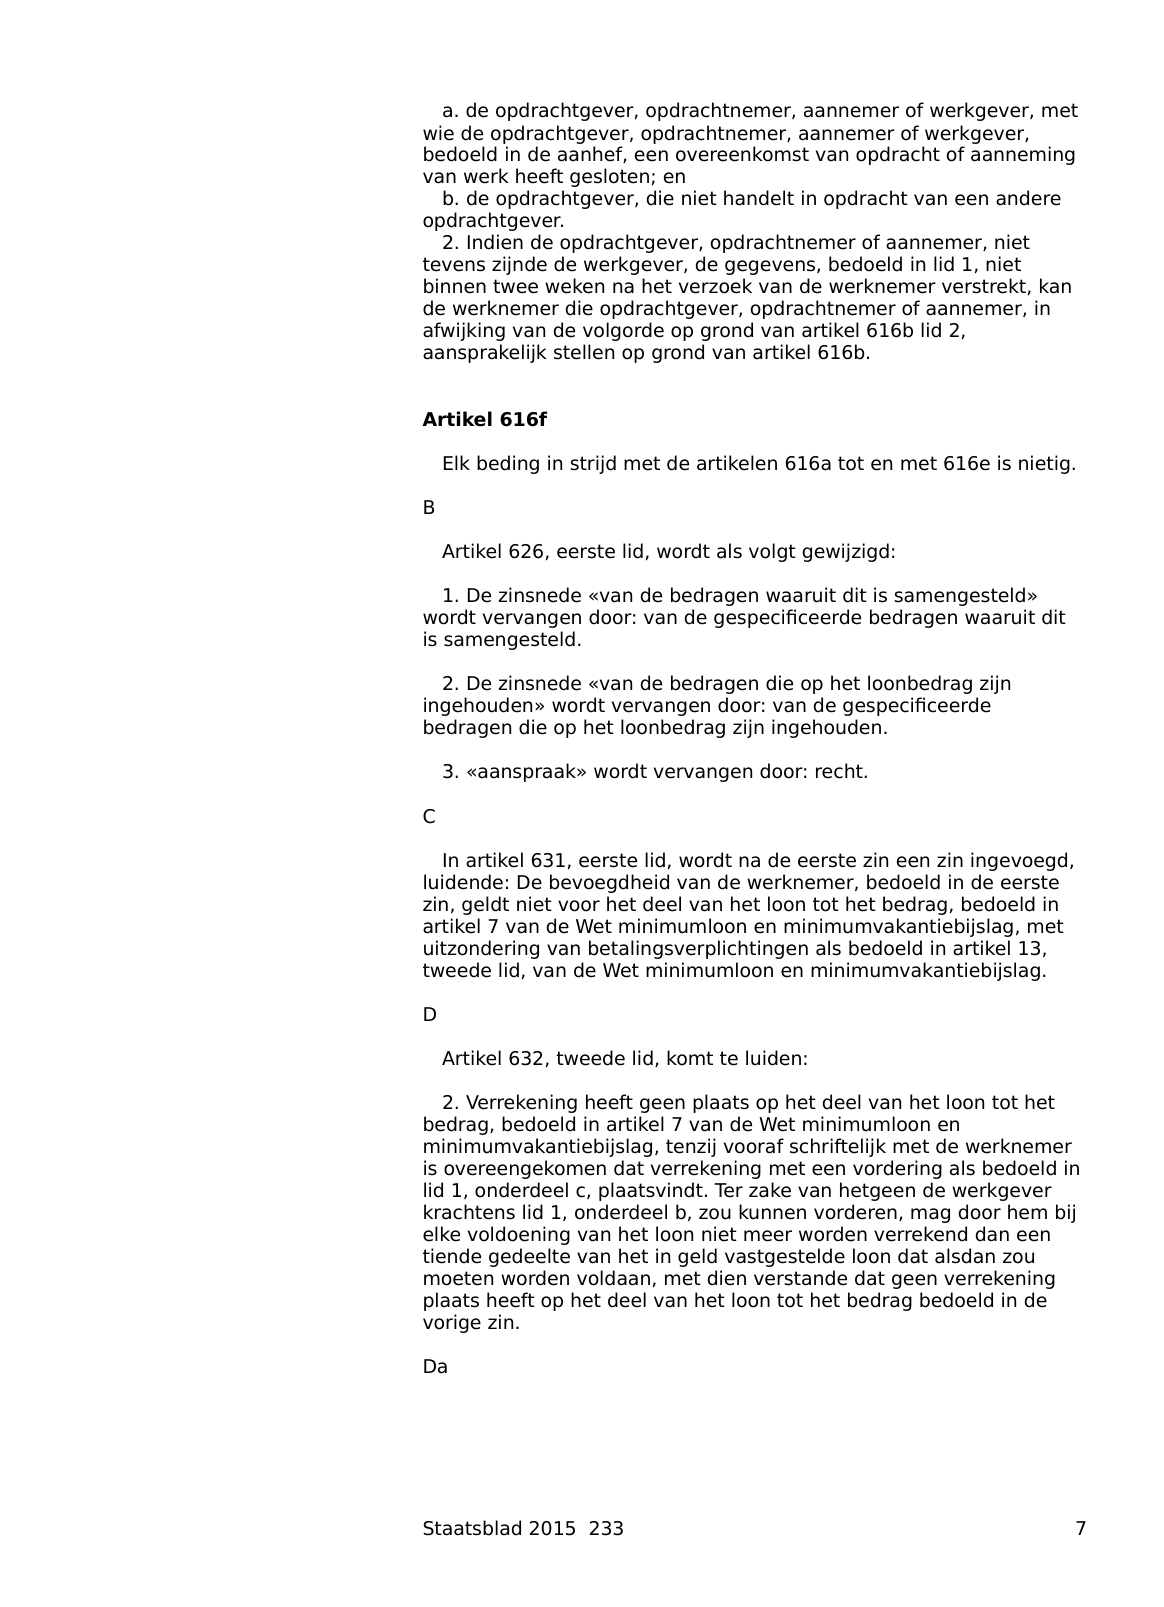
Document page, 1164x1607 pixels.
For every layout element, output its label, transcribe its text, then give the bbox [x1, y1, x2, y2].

subtitle Artikel 616f [422, 408, 1087, 431]
text D [422, 1004, 1087, 1026]
text Da [422, 1356, 1087, 1378]
text C [422, 806, 1087, 828]
text 2. Indien de opdrachtgever, opdrachtnemer of aannemer, niet tevens zijnde de werkgever, de gegevens, bedoeld in lid 1, niet binnen twee weken na het verzoek van de werknemer verstrekt, kan de werknemer die opdrachtgever, opdrachtnemer of aannemer, in afwijking van de volgorde op grond van artikel 616b lid 2, aansprakelijk stellen op grond van artikel 616b. [422, 232, 1087, 364]
text Artikel 626, eerste lid, wordt als volgt gewijzigd: [422, 541, 1087, 563]
text Artikel 632, tweede lid, komt te luiden: [422, 1048, 1087, 1070]
text B [422, 497, 1087, 519]
text 1. De zinsnede «van de bedragen waaruit dit is samengesteld» wordt vervangen door: van de gespecificeerde bedragen waaruit dit is samengesteld. [422, 585, 1087, 651]
text Elk beding in strijd met de artikelen 616a tot en met 616e is nietig. [422, 453, 1087, 475]
text a. de opdrachtgever, opdrachtnemer, aannemer of werkgever, met wie de opdrachtgever, opdrachtnemer, aannemer of werkgever, bedoeld in de aanhef, een overeenkomst van opdracht of aanneming van werk heeft gesloten; en [422, 100, 1087, 188]
text b. de opdrachtgever, die niet handelt in opdracht van een andere opdrachtgever. [422, 188, 1087, 232]
text 2. Verrekening heeft geen plaats op het deel van het loon tot het bedrag, bedoeld in artikel 7 van de Wet minimumloon en minimumvakantiebijslag, tenzij vooraf schriftelijk met de werknemer is overeengekomen dat verrekening met een vordering als bedoeld in lid 1, onderdeel c, plaatsvindt. Ter zake van hetgeen de werkgever krachtens lid 1, onderdeel b, zou kunnen vorderen, mag door hem bij elke voldoening van het loon niet meer worden verrekend dan een tiende gedeelte van het in geld vastgestelde loon dat alsdan zou moeten worden voldaan, met dien verstande dat geen verrekening plaats heeft op het deel van het loon tot het bedrag bedoeld in de vorige zin. [422, 1092, 1087, 1334]
text 2. De zinsnede «van de bedragen die op het loonbedrag zijn ingehouden» wordt vervangen door: van de gespecificeerde bedragen die op het loonbedrag zijn ingehouden. [422, 673, 1087, 739]
text 3. «aanspraak» wordt vervangen door: recht. [422, 761, 1087, 783]
text In artikel 631, eerste lid, wordt na de eerste zin een zin ingevoegd, luidende: De bevoegdheid van de werknemer, bedoeld in de eerste zin, geldt niet voor het deel van het loon tot het bedrag, bedoeld in artikel 7 van de Wet minimumloon en minimumvakantiebijslag, met uitzondering van betalingsverplichtingen als bedoeld in artikel 13, tweede lid, van de Wet minimumloon en minimumvakantiebijslag. [422, 850, 1087, 982]
